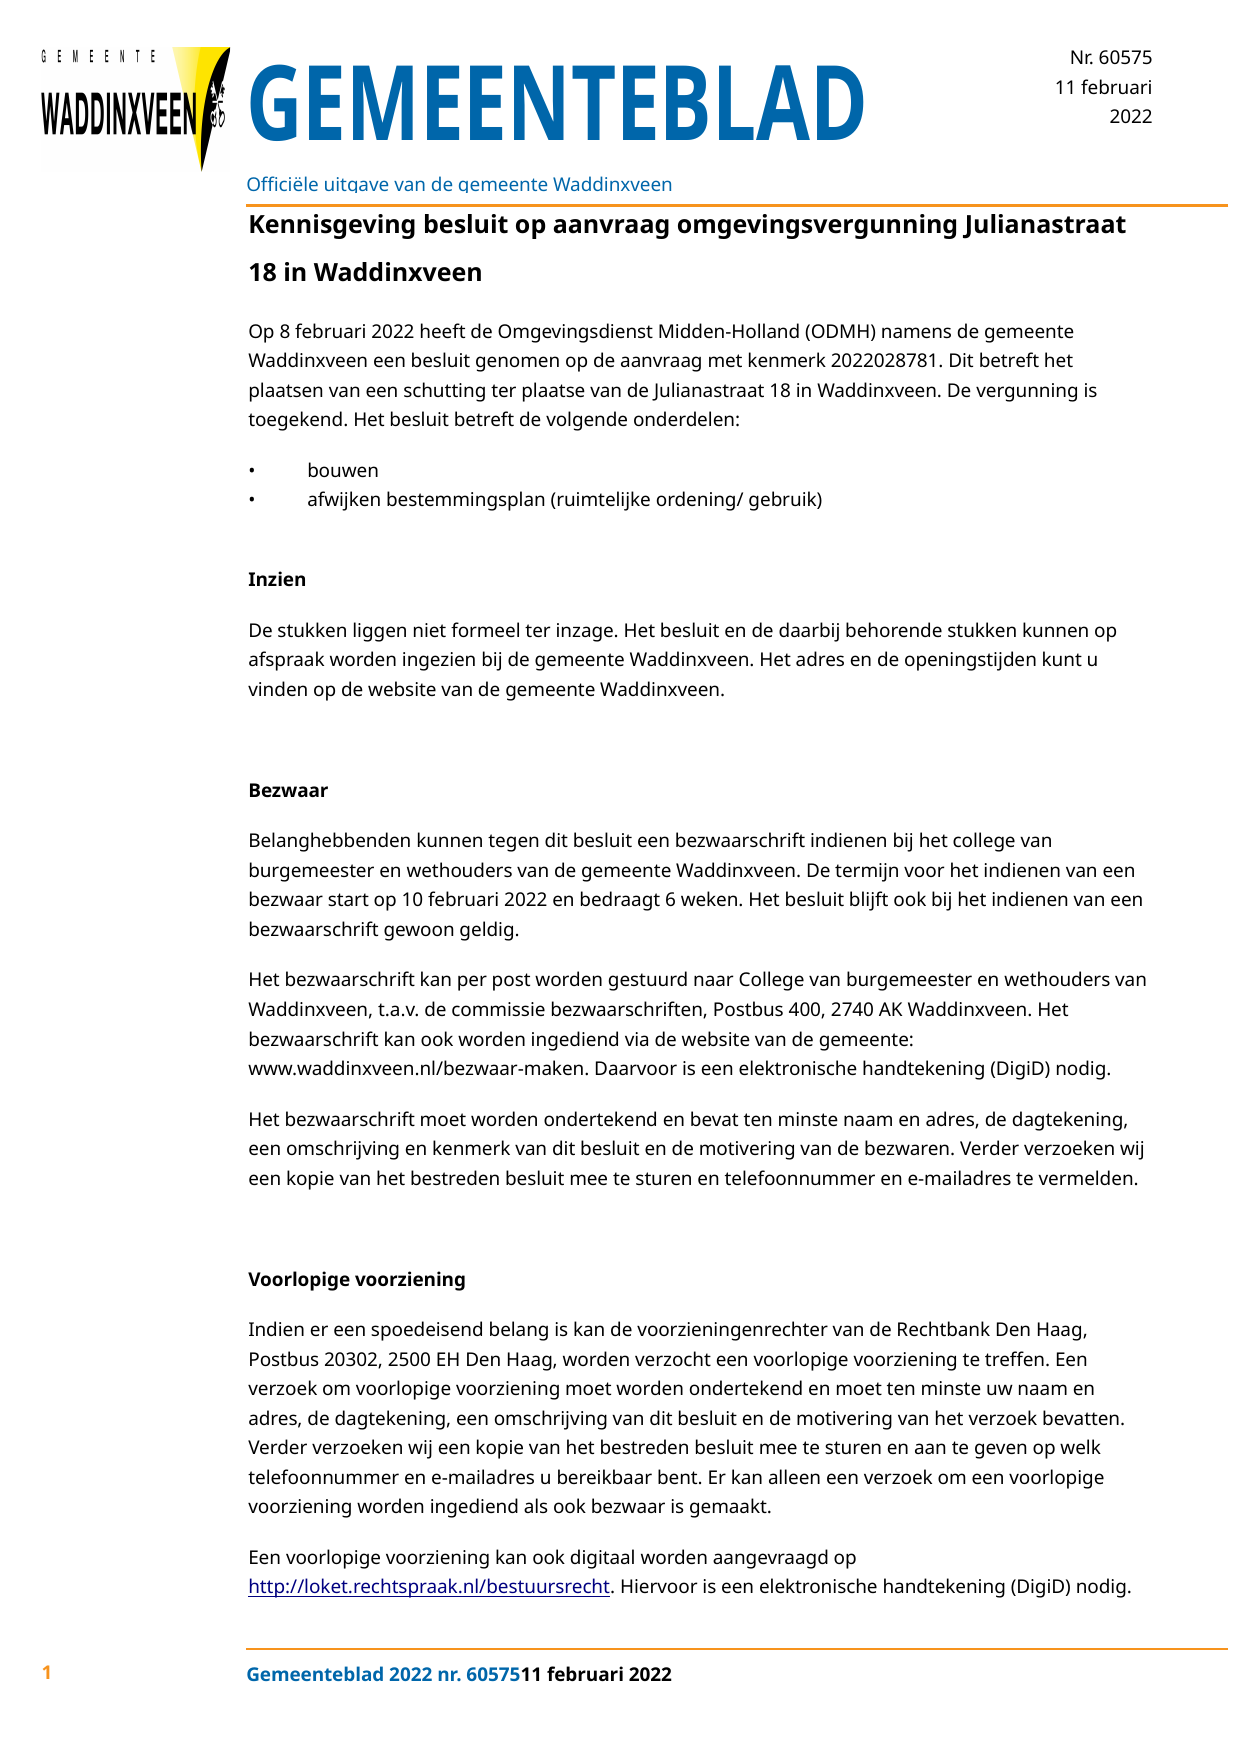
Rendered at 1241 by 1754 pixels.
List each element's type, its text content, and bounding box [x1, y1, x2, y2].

text De stukken liggen niet formeel ter inzage. Het besluit en de daarbij behorende stukken kunnen op afspraak worden ingezien bij de gemeente Waddinxveen. Het adres en de openingstijden kunt u vinden op de website van de gemeente Waddinxveen. [248, 617, 1152, 702]
text Inzien [248, 567, 1152, 592]
text Bezwaar [248, 777, 1152, 803]
text Indien er een spoedeisend belang is kan de voorzieningenrechter van de Rechtbank Den Haag, Postbus 20302, 2500 EH Den Haag, worden verzocht een voorlopige voorziening te treffen. Een verzoek om voorlopige voorziening moet worden ondertekend en moet ten minste uw naam en adres, de dagtekening, een omschrijving van dit besluit en de motivering van het verzoek bevatten. Verder verzoeken wij een kopie van het bestreden besluit mee te sturen en aan te geven op welk telefoonnummer en e-mailadres u bereikbaar bent. Er kan alleen een verzoek om een voorlopige voorziening worden ingediend als ook bezwaar is gemaakt. [248, 1316, 1152, 1519]
list afwijken bestemmingsplan (ruimtelijke ordening/ gebruik) [248, 487, 1152, 512]
text Kennisgeving besluit op aanvraag omgevingsvergunning Julianastraat 18 in Waddinxveen [248, 207, 1152, 288]
text Het bezwaarschrift moet worden ondertekend en bevat ten minste naam en adres, de dagtekening, een omschrijving en kenmerk van dit besluit en de motivering van de bezwaren. Verder verzoeken wij een kopie van het bestreden besluit mee te sturen en telefoonnummer en e-mailadres te vermelden. [248, 1106, 1152, 1191]
text Op 8 februari 2022 heeft de Omgevingsdienst Midden-Holland (ODMH) namens de gemeente Waddinxveen een besluit genomen op de aanvraag met kenmerk 2022028781. Dit betreft het plaatsen van een schutting ter plaatse van de Julianastraat 18 in Waddinxveen. De vergunning is toegekend. Het besluit betreft de volgende onderdelen: [248, 318, 1152, 432]
picture [41, 47, 231, 172]
text Belanghebbenden kunnen tegen dit besluit een bezwaarschrift indienen bij het college van burgemeester en wethouders van de gemeente Waddinxveen. De termijn voor het indienen van een bezwaar start op 10 februari 2022 en bedraagt 6 weken. Het besluit blijft ook bij het indienen van een bezwaarschrift gewoon geldig. [248, 827, 1152, 942]
text Het bezwaarschrift kan per post worden gestuurd naar College van burgemeester en wethouders van Waddinxveen, t.a.v. de commissie bezwaarschriften, Postbus 400, 2740 AK Waddinxveen. Het bezwaarschrift kan ook worden ingediend via de website van de gemeente: www.waddinxveen.nl/bezwaar-maken. Daarvoor is een elektronische handtekening (DigiD) nodig. [248, 967, 1152, 1081]
list bouwen [248, 457, 1152, 483]
text Voorlopige voorziening [248, 1266, 1152, 1292]
text Een voorlopige voorziening kan ook digitaal worden aangevraagd op http://loket.rechtspraak.nl/bestuursrecht. Hiervoor is een elektronische handtekening (DigiD) nodig. [248, 1544, 1152, 1599]
